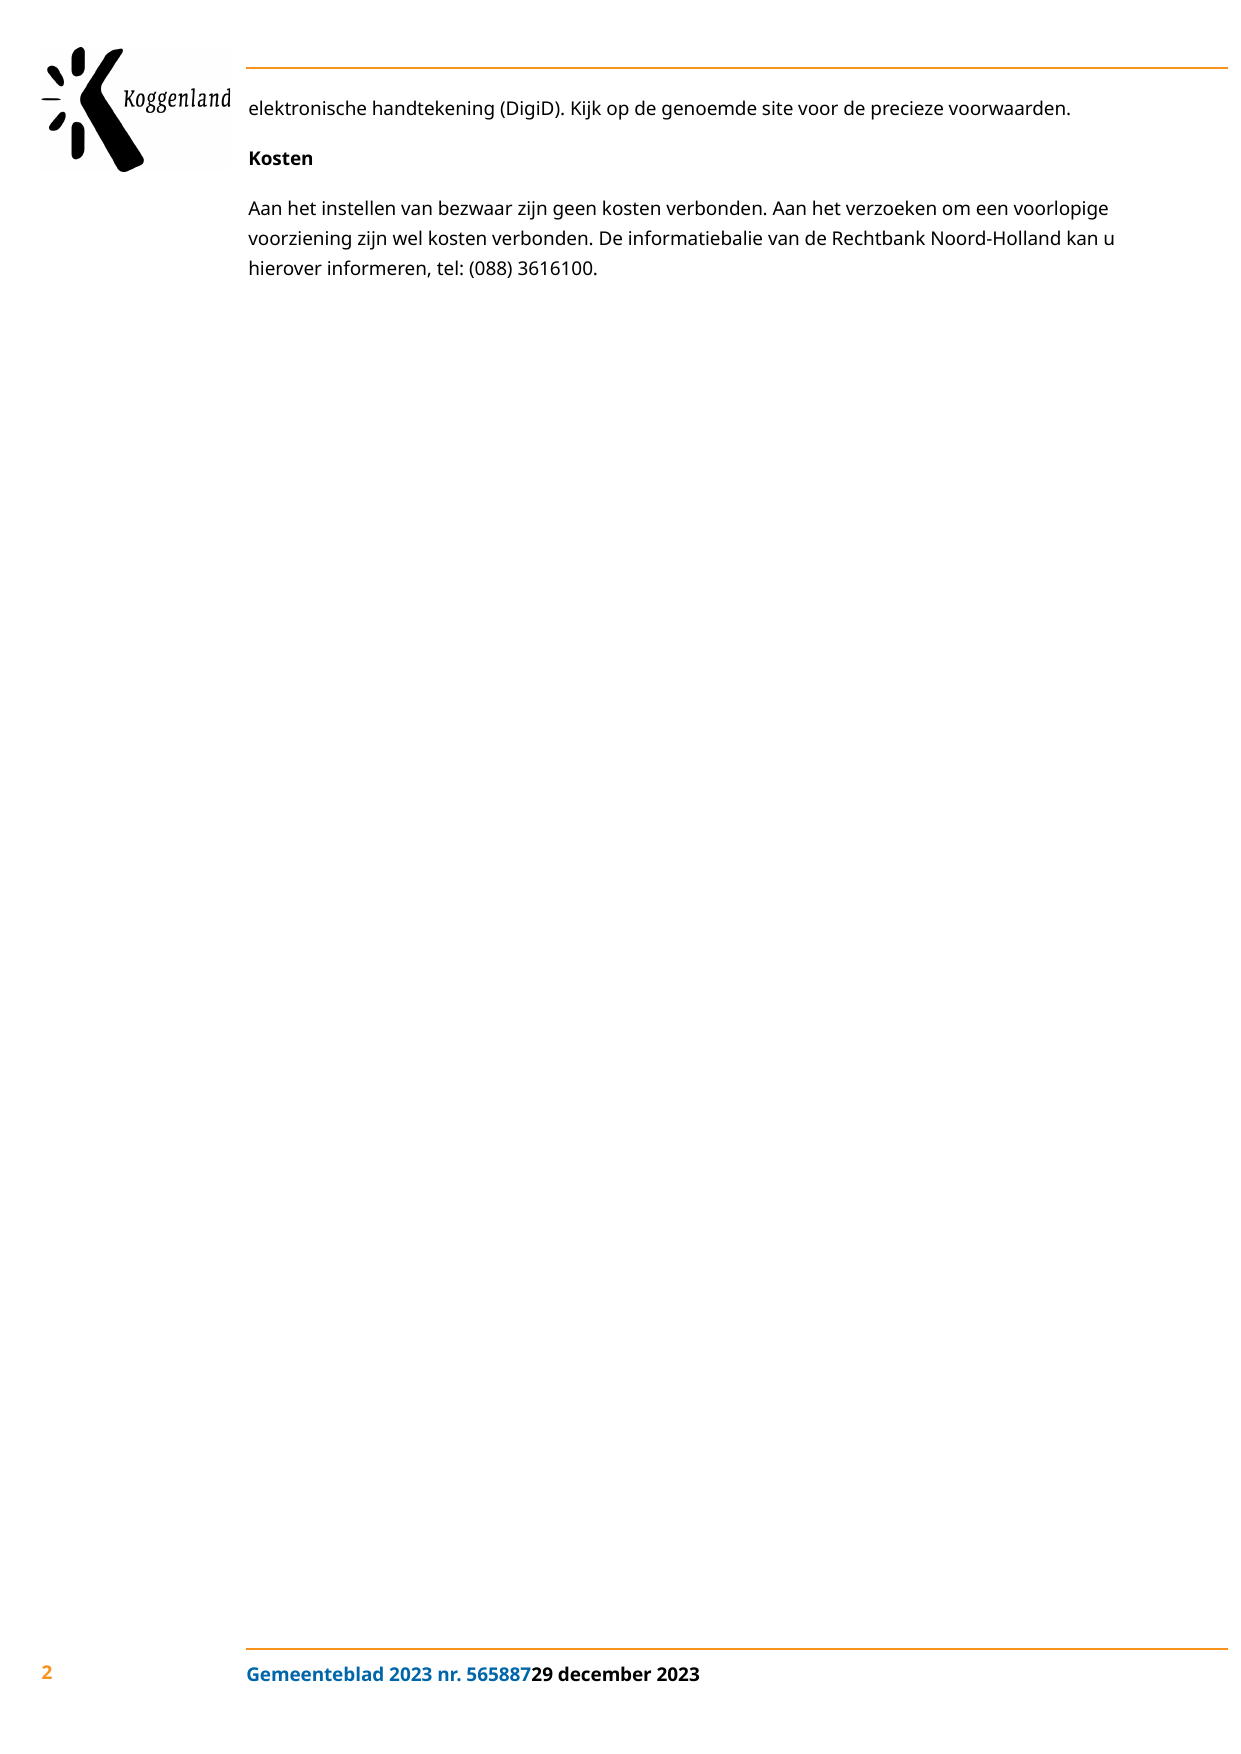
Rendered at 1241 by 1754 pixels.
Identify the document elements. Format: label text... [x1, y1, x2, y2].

text Kosten [248, 145, 1152, 171]
picture [41, 47, 231, 172]
text Aan het instellen van bezwaar zijn geen kosten verbonden. Aan het verzoeken om een voorlopige voorziening zijn wel kosten verbonden. De informatiebalie van de Rechtbank Noord-Holland kan u hierover informeren, tel: (088) 3616100. [248, 196, 1152, 281]
text elektronische handtekening (DigiD). Kijk op de genoemde site voor de precieze voorwaarden. [248, 95, 1152, 121]
